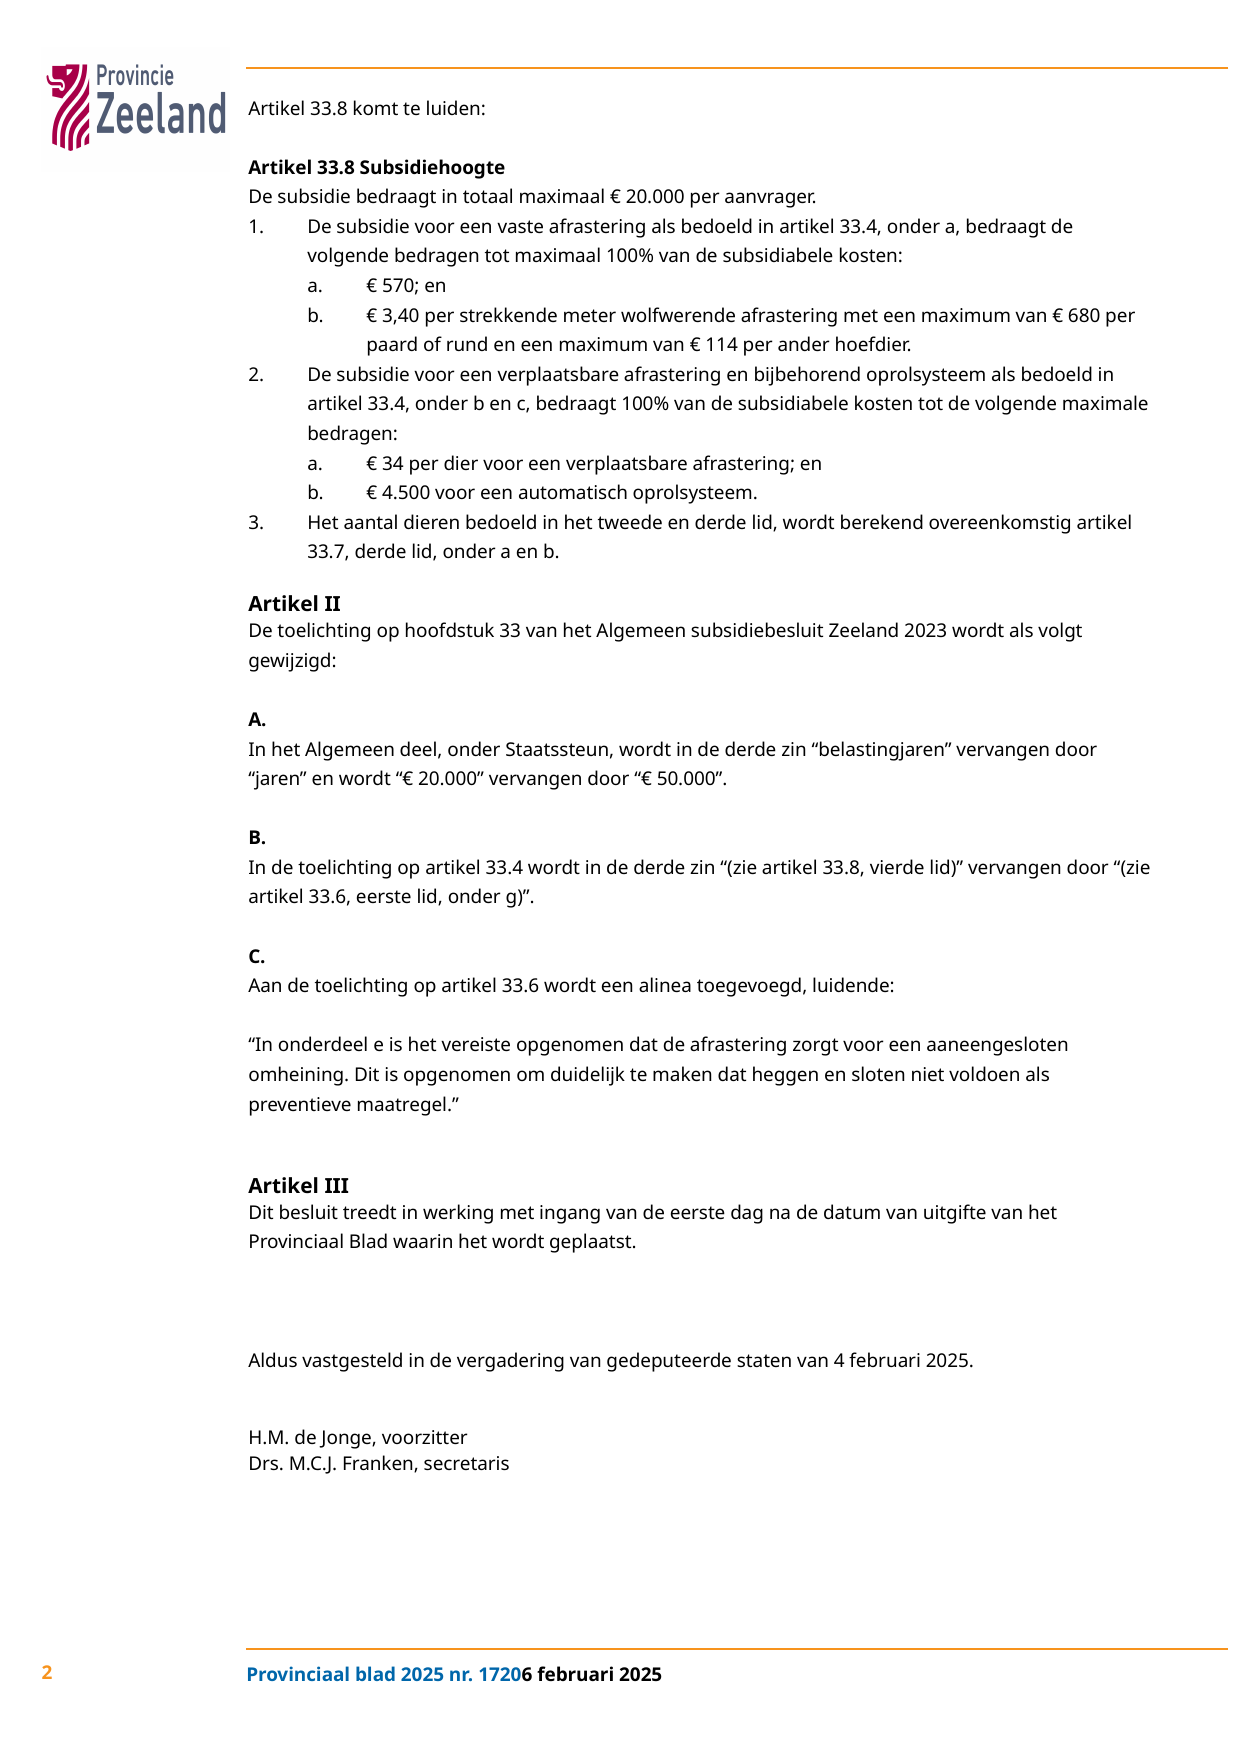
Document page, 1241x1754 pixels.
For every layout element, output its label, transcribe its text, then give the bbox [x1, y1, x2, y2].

text Aan de toelichting op artikel 33.6 wordt een alinea toegevoegd, luidende: [248, 972, 1152, 998]
list De subsidie voor een vaste afrastering als bedoeld in artikel 33.4, onder a, bedraagt de volgende bedragen tot maximaal 100% van de subsidiabele kosten: [248, 213, 1152, 268]
text Artikel 33.8 Subsidiehoogte [248, 154, 1152, 180]
text Aldus vastgesteld in de vergadering van gedeputeerde staten van 4 februari 2025. [248, 1347, 1152, 1373]
text H.M. de Jonge, voorzitter [248, 1424, 1152, 1450]
text “In onderdeel e is het vereiste opgenomen dat de afrastering zorgt voor een aaneengesloten omheining. Dit is opgenomen om duidelijk te maken dat heggen en sloten niet voldoen als preventieve maatregel.” [248, 1032, 1152, 1116]
text Artikel 33.8 komt te luiden: [248, 95, 1152, 121]
picture [41, 47, 231, 172]
text Dit besluit treedt in werking met ingang van de eerste dag na de datum van uitgifte van het Provinciaal Blad waarin het wordt geplaatst. [248, 1199, 1152, 1254]
text Artikel III [248, 1171, 1152, 1199]
list € 4.500 voor een automatisch oprolsysteem. [307, 479, 1152, 505]
text C. [248, 943, 1152, 968]
list Het aantal dieren bedoeld in het tweede en derde lid, wordt berekend overeenkomstig artikel 33.7, derde lid, onder a en b. [248, 509, 1152, 564]
text B. [248, 824, 1152, 850]
text Artikel II [248, 589, 1152, 617]
text In de toelichting op artikel 33.4 wordt in de derde zin “(zie artikel 33.8, vierde lid)” vervangen door “(zie artikel 33.6, eerste lid, onder g)”. [248, 854, 1152, 909]
text In het Algemeen deel, onder Staatssteun, wordt in de derde zin “belastingjaren” vervangen door “jaren” en wordt “€ 20.000” vervangen door “€ 50.000”. [248, 736, 1152, 791]
list € 570; en [307, 272, 1152, 298]
list De subsidie voor een verplaatsbare afrastering en bijbehorend oprolsysteem als bedoeld in artikel 33.4, onder b en c, bedraagt 100% van de subsidiabele kosten tot de volgende maximale bedragen: [248, 361, 1152, 446]
text A. [248, 706, 1152, 732]
text Drs. M.C.J. Franken, secretaris [248, 1450, 1152, 1476]
list € 3,40 per strekkende meter wolfwerende afrastering met een maximum van € 680 per paard of rund en een maximum van € 114 per ander hoefdier. [307, 302, 1152, 357]
list € 34 per dier voor een verplaatsbare afrastering; en [307, 450, 1152, 476]
text De subsidie bedraagt in totaal maximaal € 20.000 per aanvrager. [248, 183, 1152, 209]
text De toelichting op hoofdstuk 33 van het Algemeen subsidiebesluit Zeeland 2023 wordt als volgt gewijzigd: [248, 617, 1152, 673]
